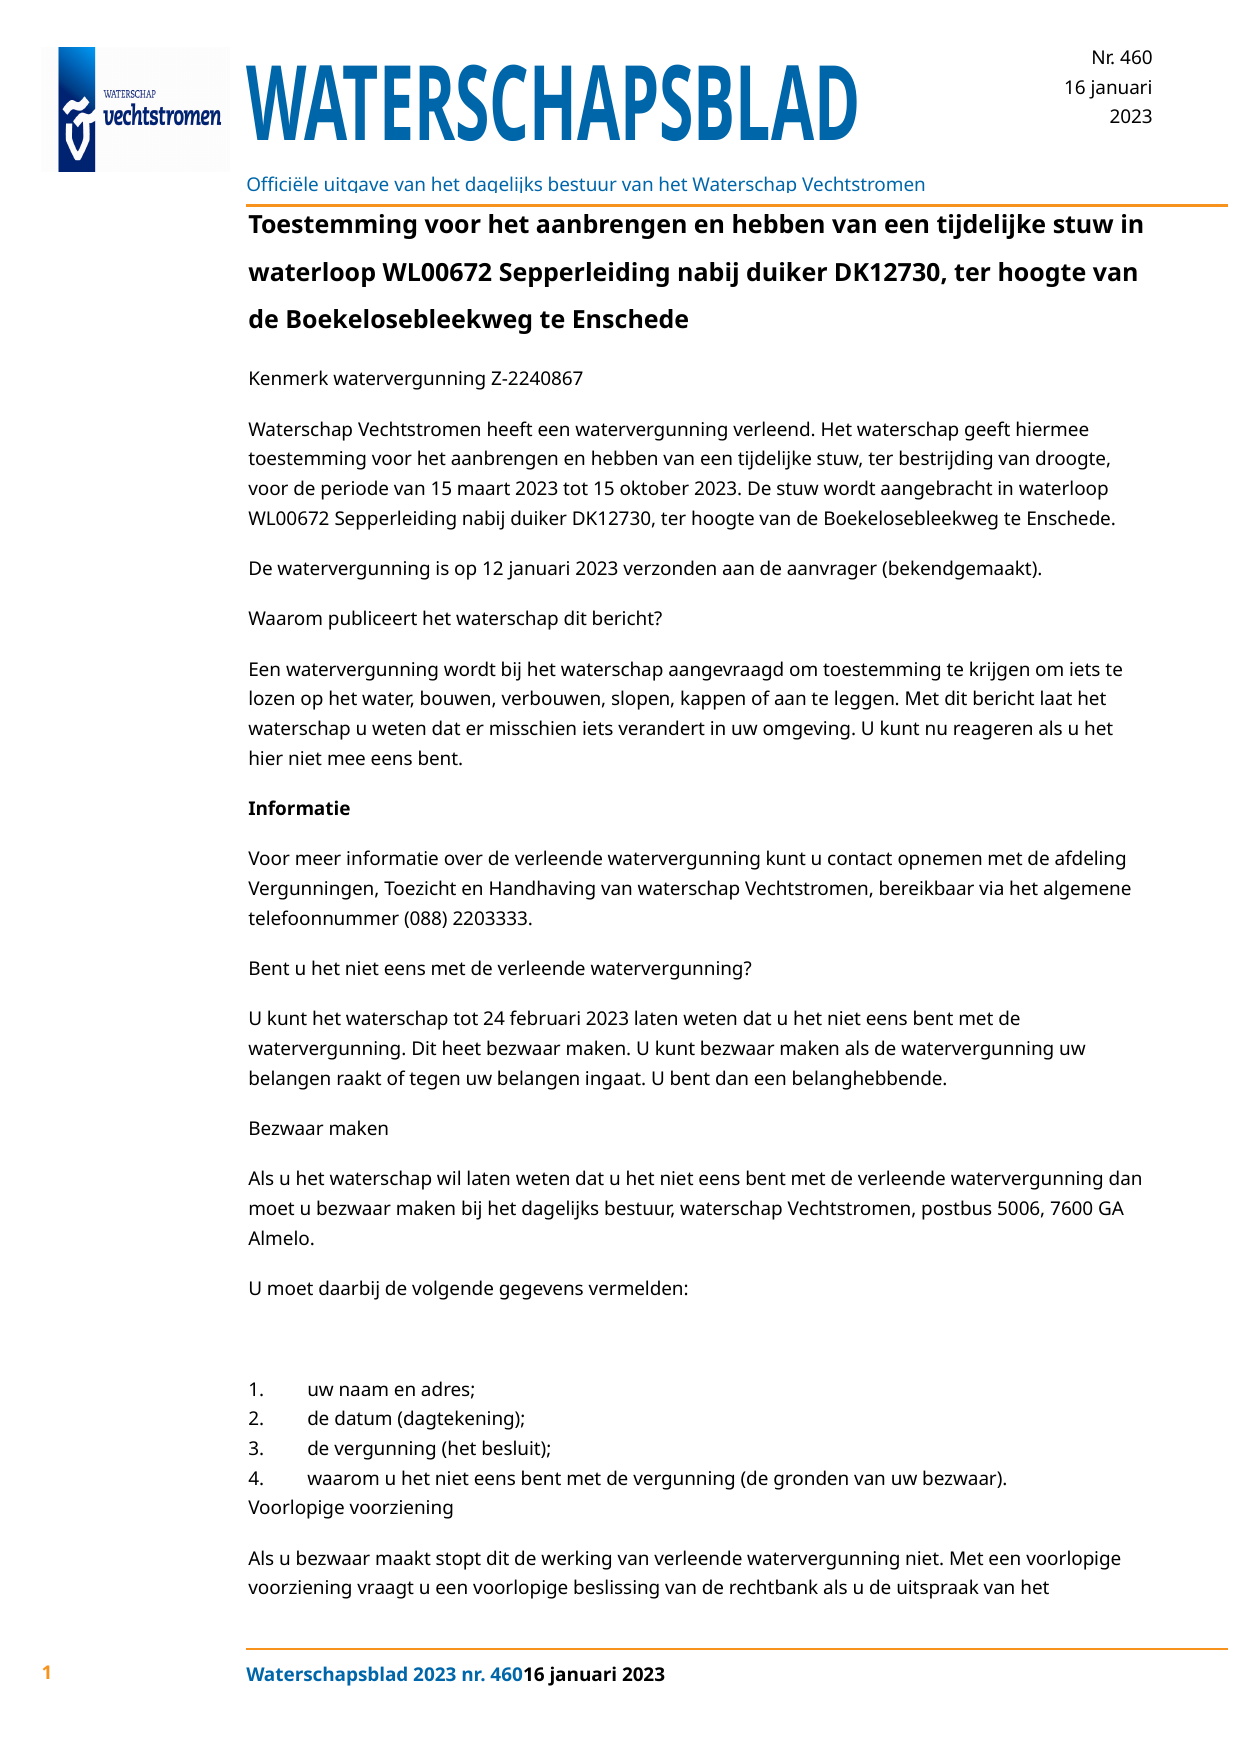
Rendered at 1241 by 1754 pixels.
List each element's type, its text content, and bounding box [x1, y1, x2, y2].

text U moet daarbij de volgende gegevens vermelden: [248, 1275, 1152, 1301]
list uw naam en adres; [248, 1376, 1152, 1402]
list waarom u het niet eens bent met de vergunning (de gronden van uw bezwaar). [248, 1465, 1152, 1490]
text Voorlopige voorziening [248, 1494, 1152, 1520]
text Als u het waterschap wil laten weten dat u het niet eens bent met de verleende watervergunning dan moet u bezwaar maken bij het dagelijks bestuur, waterschap Vechtstromen, postbus 5006, 7600 GA Almelo. [248, 1166, 1152, 1250]
text Bezwaar maken [248, 1115, 1152, 1141]
list de vergunning (het besluit); [248, 1435, 1152, 1461]
text Waarom publiceert het waterschap dit bericht? [248, 606, 1152, 631]
text Als u bezwaar maakt stopt dit de werking van verleende watervergunning niet. Met een voorlopige voorziening vraagt u een voorlopige beslissing van de rechtbank als u de uitspraak van het [248, 1545, 1152, 1600]
picture [41, 47, 231, 172]
text Waterschap Vechtstromen heeft een watervergunning verleend. Het waterschap geeft hiermee toestemming voor het aanbrengen en hebben van een tijdelijke stuw, ter bestrijding van droogte, voor de periode van 15 maart 2023 tot 15 oktober 2023. De stuw wordt aangebracht in waterloop WL00672 Sepperleiding nabij duiker DK12730, ter hoogte van de Boekelosebleekweg te Enschede. [248, 416, 1152, 530]
text Voor meer informatie over de verleende watervergunning kunt u contact opnemen met de afdeling Vergunningen, Toezicht en Handhaving van waterschap Vechtstromen, bereikbaar via het algemene telefoonnummer (088) 2203333. [248, 846, 1152, 930]
text Een watervergunning wordt bij het waterschap aangevraagd om toestemming te krijgen om iets te lozen op het water, bouwen, verbouwen, slopen, kappen of aan te leggen. Met dit bericht laat het waterschap u weten dat er misschien iets verandert in uw omgeving. U kunt nu reageren als u het hier niet mee eens bent. [248, 656, 1152, 770]
text Kenmerk watervergunning Z-2240867 [248, 366, 1152, 391]
text Bent u het niet eens met de verleende watervergunning? [248, 955, 1152, 981]
text De watervergunning is op 12 januari 2023 verzonden aan de aanvrager (bekendgemaakt). [248, 555, 1152, 581]
text Toestemming voor het aanbrengen en hebben van een tijdelijke stuw in waterloop WL00672 Sepperleiding nabij duiker DK12730, ter hoogte van de Boekelosebleekweg te Enschede [248, 207, 1152, 336]
list de datum (dagtekening); [248, 1406, 1152, 1431]
text U kunt het waterschap tot 24 februari 2023 laten weten dat u het niet eens bent met de watervergunning. Dit heet bezwaar maken. U kunt bezwaar maken als de watervergunning uw belangen raakt of tegen uw belangen ingaat. U bent dan een belanghebbende. [248, 1006, 1152, 1090]
text Informatie [248, 795, 1152, 821]
